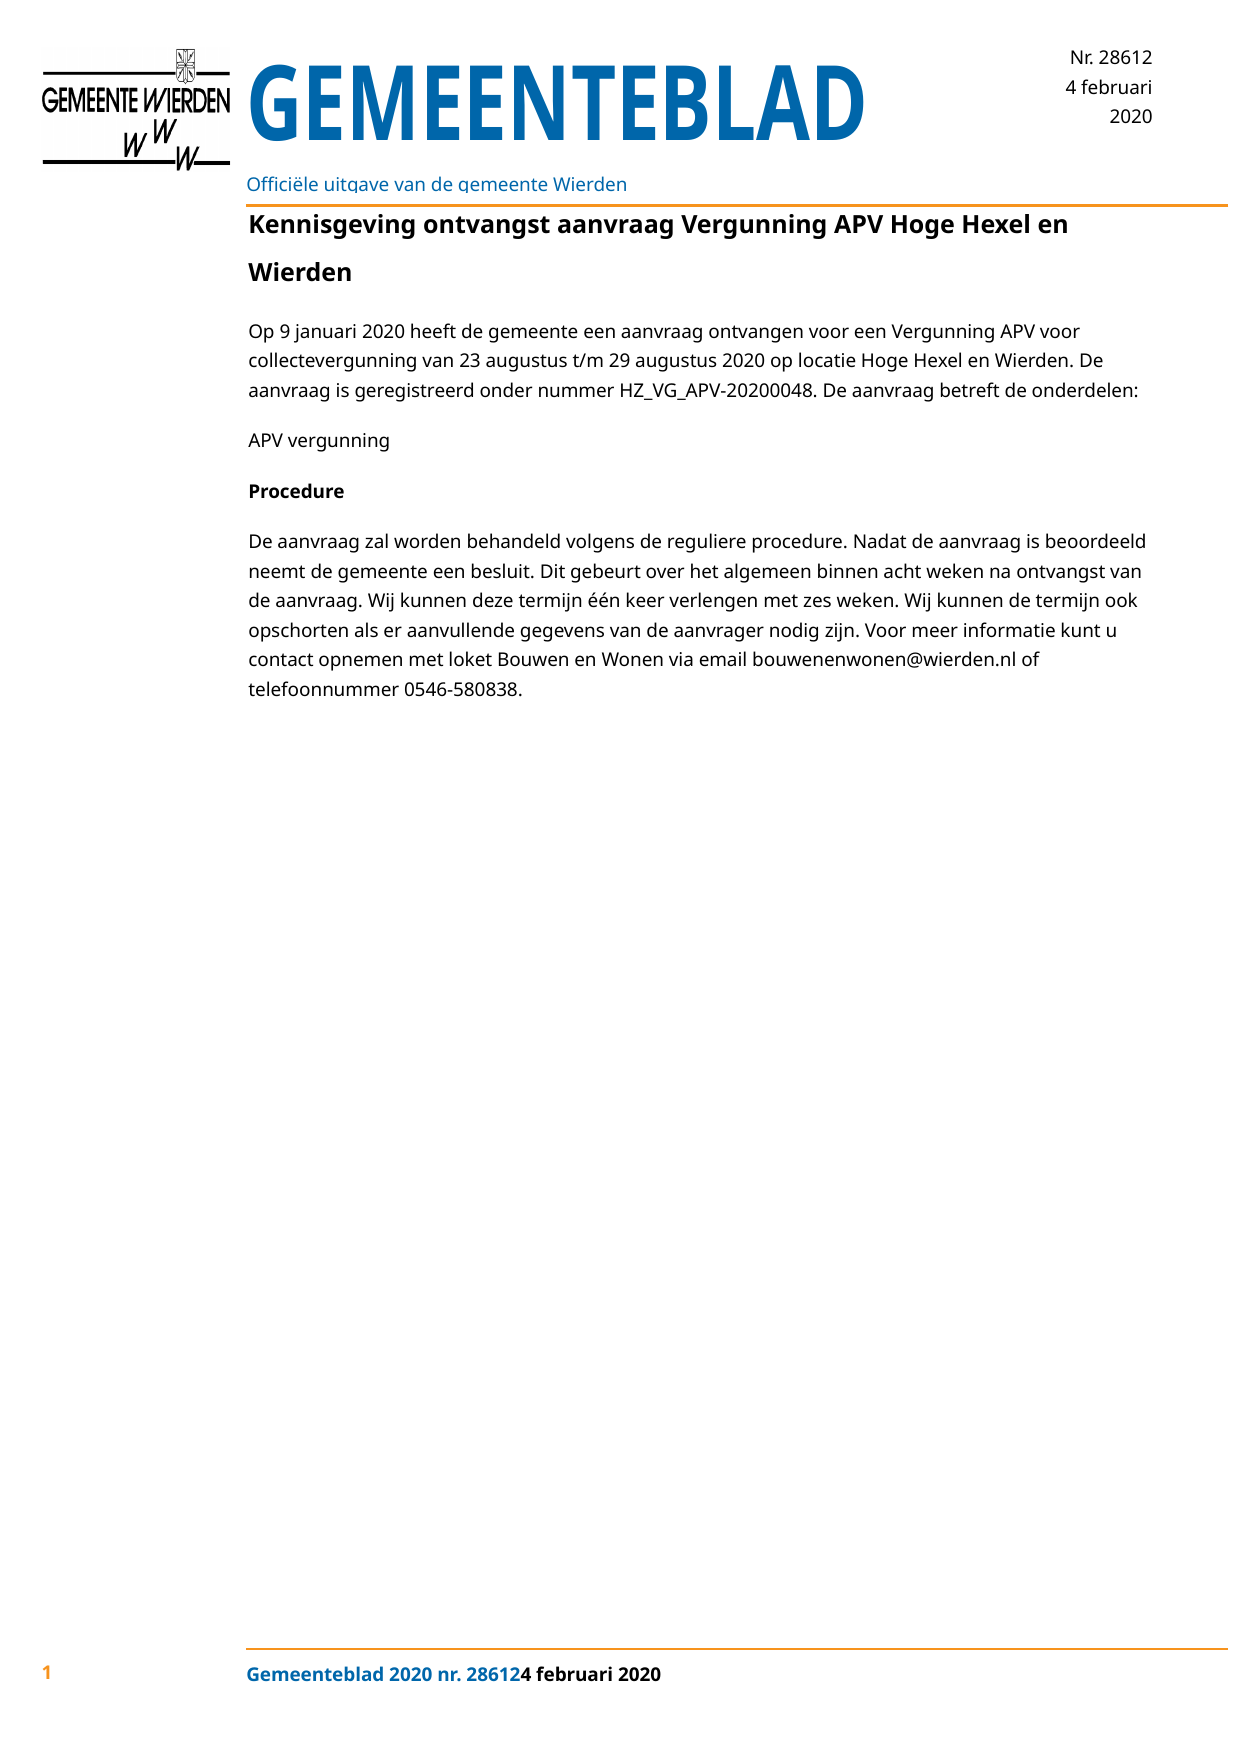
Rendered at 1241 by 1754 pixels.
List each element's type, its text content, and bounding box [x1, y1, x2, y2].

text Procedure [248, 478, 1152, 504]
text Kennisgeving ontvangst aanvraag Vergunning APV Hoge Hexel en Wierden [248, 207, 1152, 288]
text APV vergunning [248, 427, 1152, 453]
text Op 9 januari 2020 heeft de gemeente een aanvraag ontvangen voor een Vergunning APV voor collectevergunning van 23 augustus t/m 29 augustus 2020 op locatie Hoge Hexel en Wierden. De aanvraag is geregistreerd onder nummer HZ_VG_APV-20200048. De aanvraag betreft de onderdelen: [248, 318, 1152, 403]
text De aanvraag zal worden behandeld volgens de reguliere procedure. Nadat de aanvraag is beoordeeld neemt de gemeente een besluit. Dit gebeurt over het algemeen binnen acht weken na ontvangst van de aanvraag. Wij kunnen deze termijn één keer verlengen met zes weken. Wij kunnen de termijn ook opschorten als er aanvullende gegevens van de aanvrager nodig zijn. Voor meer informatie kunt u contact opnemen met loket Bouwen en Wonen via email bouwenenwonen@wierden.nl of telefoonnummer 0546-580838. [248, 528, 1152, 702]
picture [41, 47, 231, 172]
